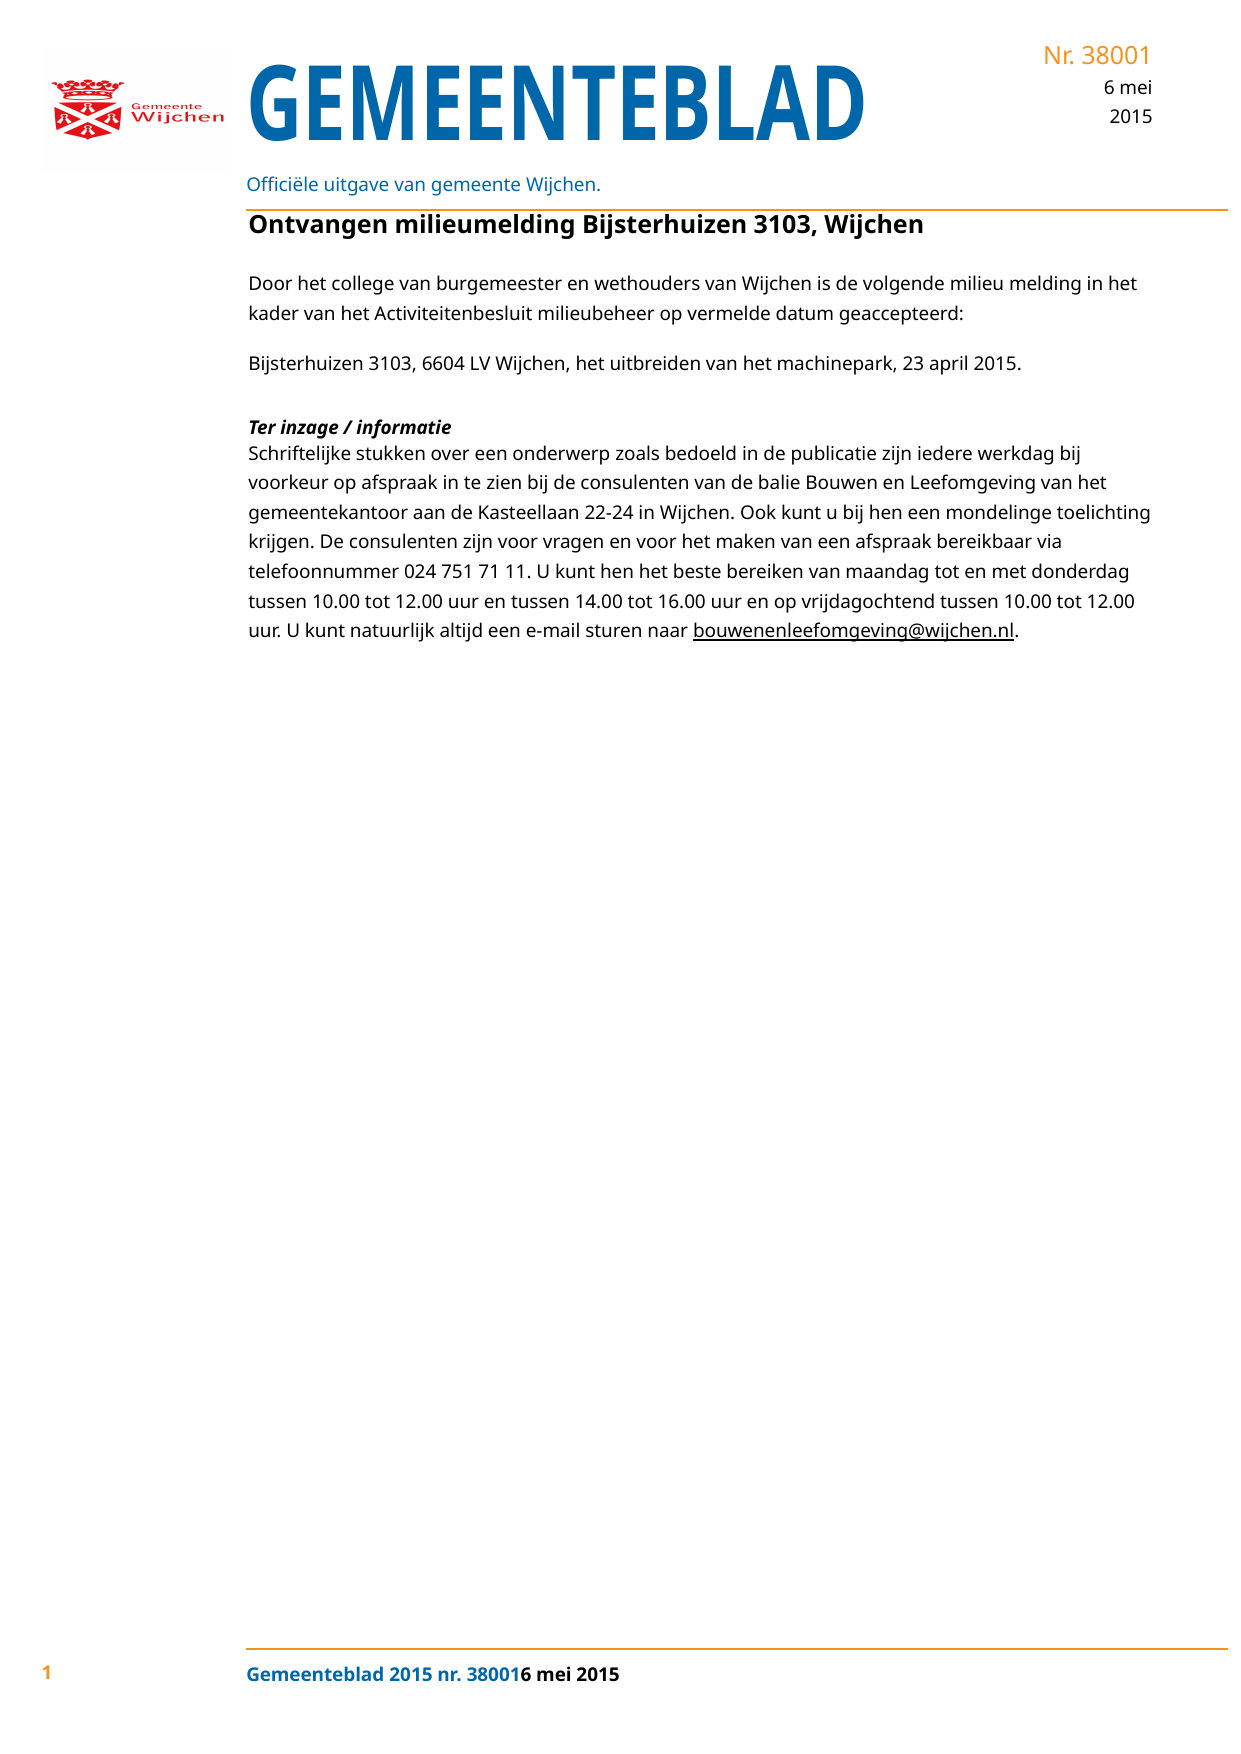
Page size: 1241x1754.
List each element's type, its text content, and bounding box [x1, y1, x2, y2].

text Ter inzage / informatie [248, 414, 1152, 440]
text Schriftelijke stukken over een onderwerp zoals bedoeld in de publicatie zijn iedere werkdag bij voorkeur op afspraak in te zien bij de consulenten van de balie Bouwen en Leefomgeving van het gemeentekantoor aan de Kasteellaan 22-24 in Wijchen. Ook kunt u bij hen een mondelinge toelichting krijgen. De consulenten zijn voor vragen en voor het maken van een afspraak bereikbaar via telefoonnummer 024 751 71 11. U kunt hen het beste bereiken van maandag tot en met donderdag tussen 10.00 tot 12.00 uur en tussen 14.00 tot 16.00 uur en op vrijdagochtend tussen 10.00 tot 12.00 uur. U kunt natuurlijk altijd een e-mail sturen naar bouwenenleefomgeving@wijchen.nl. [248, 440, 1152, 643]
picture [41, 47, 231, 172]
text Bijsterhuizen 3103, 6604 LV Wijchen, het uitbreiden van het machinepark, 23 april 2015. [248, 350, 1152, 376]
text Ontvangen milieumelding Bijsterhuizen 3103, Wijchen [248, 211, 1152, 241]
text Door het college van burgemeester en wethouders van Wijchen is de volgende milieu melding in het kader van het Activiteitenbesluit milieubeheer op vermelde datum geaccepteerd: [248, 270, 1152, 326]
